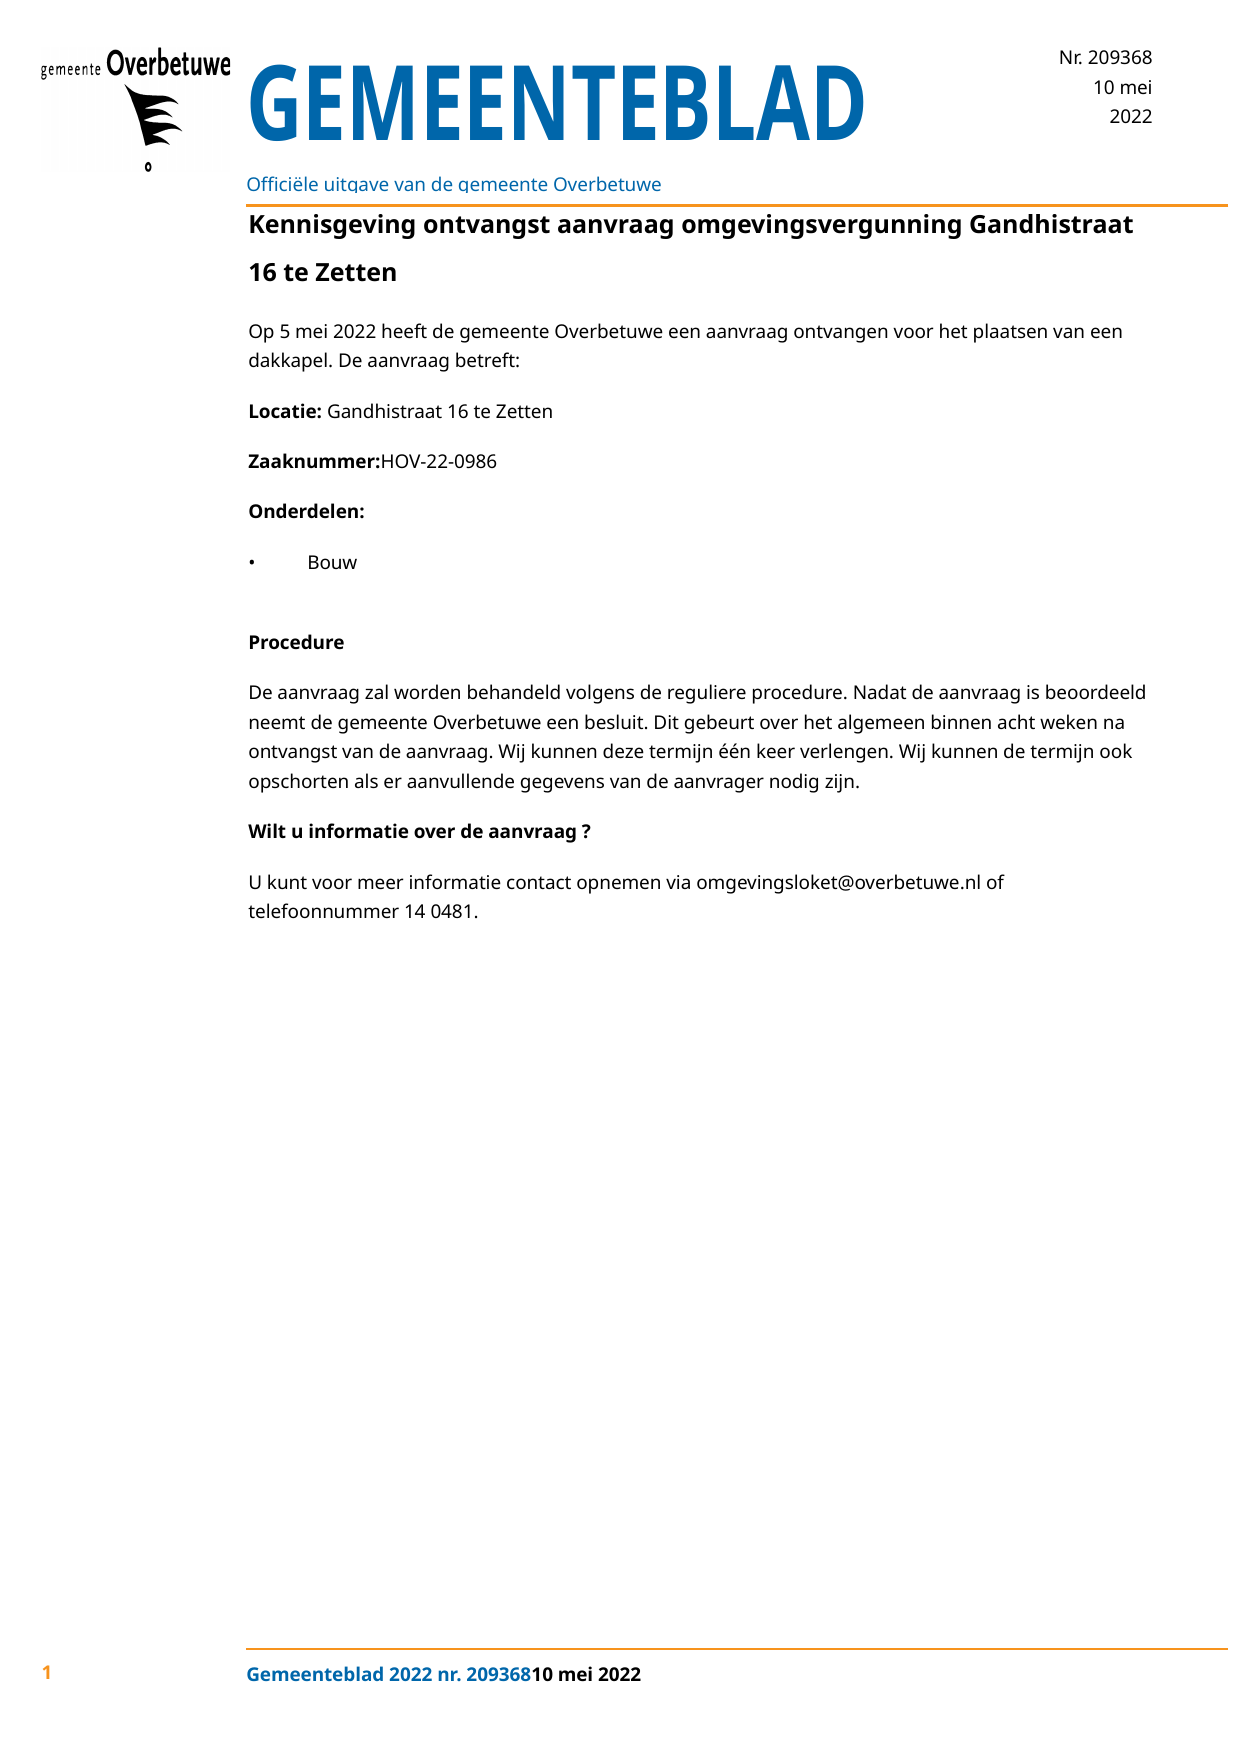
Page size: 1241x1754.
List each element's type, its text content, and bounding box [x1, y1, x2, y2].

text Locatie: Gandhistraat 16 te Zetten [248, 398, 1152, 424]
text Kennisgeving ontvangst aanvraag omgevingsvergunning Gandhistraat 16 te Zetten [248, 207, 1152, 288]
picture [41, 47, 231, 172]
text Zaaknummer:HOV-22-0986 [248, 448, 1152, 474]
text Onderdelen: [248, 499, 1152, 524]
text U kunt voor meer informatie contact opnemen via omgevingsloket@overbetuwe.nl of telefoonnummer 14 0481. [248, 869, 1152, 924]
text De aanvraag zal worden behandeld volgens de reguliere procedure. Nadat de aanvraag is beoordeeld neemt de gemeente Overbetuwe een besluit. Dit gebeurt over het algemeen binnen acht weken na ontvangst van de aanvraag. Wij kunnen deze termijn één keer verlengen. Wij kunnen de termijn ook opschorten als er aanvullende gegevens van de aanvrager nodig zijn. [248, 679, 1152, 794]
text Procedure [248, 629, 1152, 655]
text Op 5 mei 2022 heeft de gemeente Overbetuwe een aanvraag ontvangen voor het plaatsen van een dakkapel. De aanvraag betreft: [248, 318, 1152, 373]
text Wilt u informatie over de aanvraag ? [248, 819, 1152, 844]
list Bouw [248, 549, 1152, 575]
